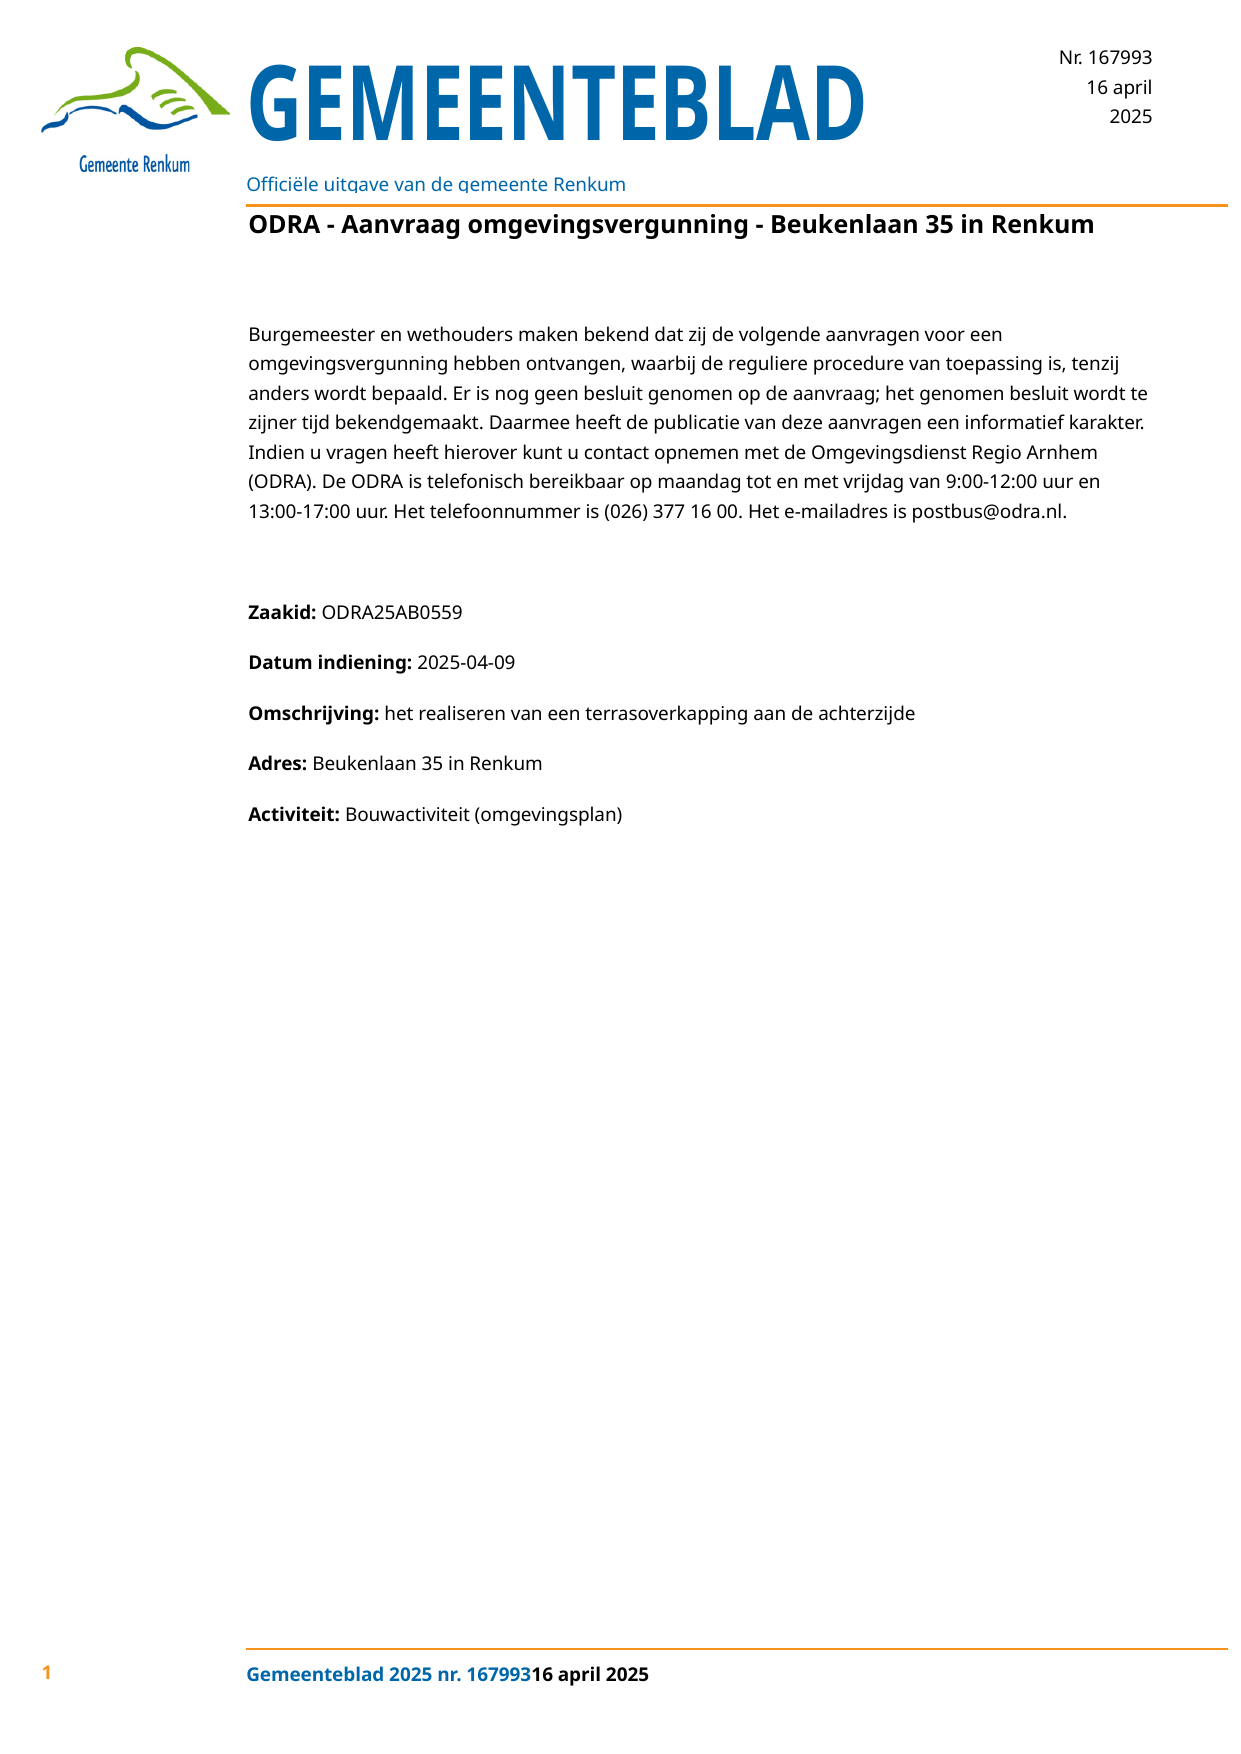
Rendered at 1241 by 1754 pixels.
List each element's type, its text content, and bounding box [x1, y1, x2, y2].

text Zaakid: ODRA25AB0559 [248, 599, 1152, 625]
text Activiteit: Bouwactiviteit (omgevingsplan) [248, 801, 1152, 826]
text Datum indiening: 2025-04-09 [248, 649, 1152, 675]
text ODRA - Aanvraag omgevingsvergunning - Beukenlaan 35 in Renkum [248, 207, 1152, 241]
text Adres: Beukenlaan 35 in Renkum [248, 750, 1152, 776]
picture [41, 47, 231, 172]
text Burgemeester en wethouders maken bekend dat zij de volgende aanvragen voor een omgevingsvergunning hebben ontvangen, waarbij de reguliere procedure van toepassing is, tenzij anders wordt bepaald. Er is nog geen besluit genomen op de aanvraag; het genomen besluit wordt te zijner tijd bekendgemaakt. Daarmee heeft de publicatie van deze aanvragen een informatief karakter. Indien u vragen heeft hierover kunt u contact opnemen met de Omgevingsdienst Regio Arnhem (ODRA). De ODRA is telefonisch bereikbaar op maandag tot en met vrijdag van 9:00-12:00 uur en 13:00-17:00 uur. Het telefoonnummer is (026) 377 16 00. Het e-mailadres is postbus@odra.nl. [248, 321, 1152, 524]
text Omschrijving: het realiseren van een terrasoverkapping aan de achterzijde [248, 700, 1152, 726]
